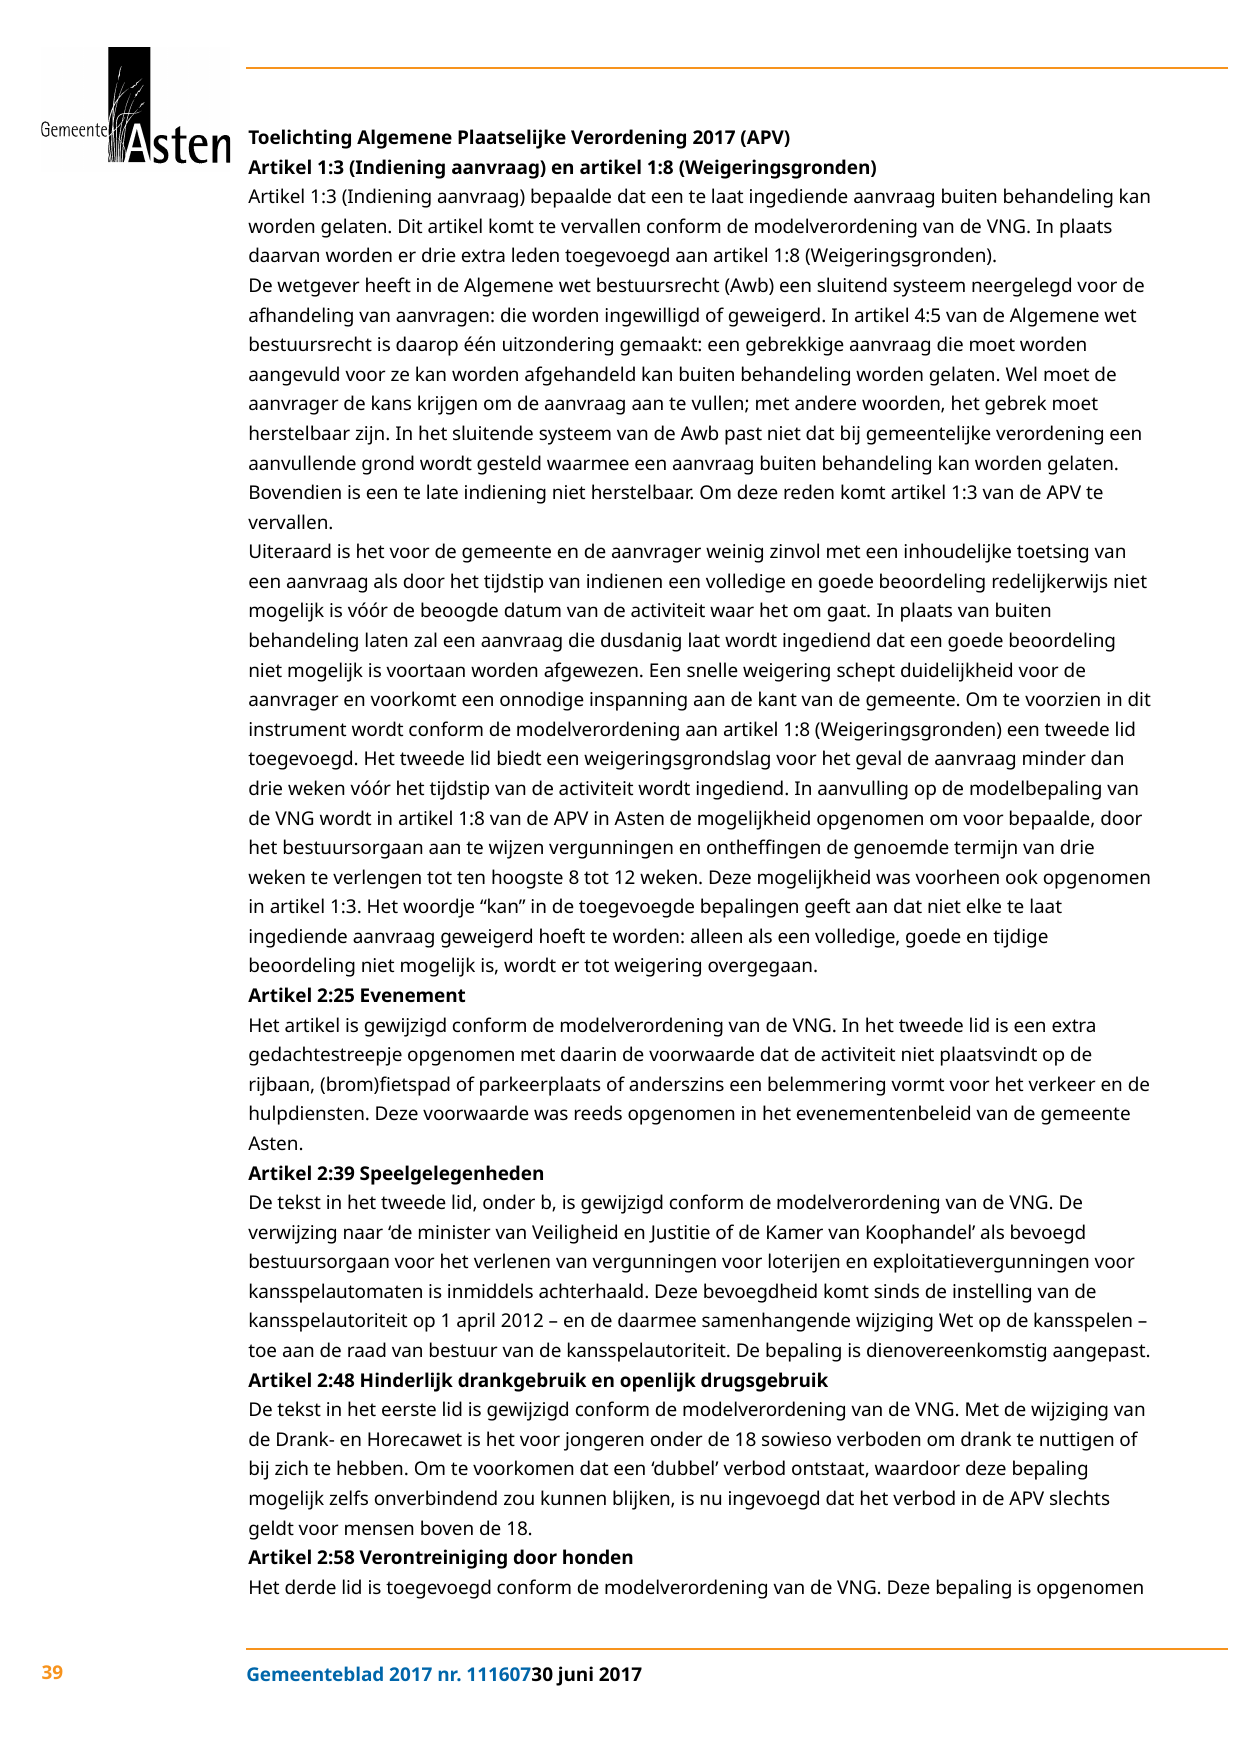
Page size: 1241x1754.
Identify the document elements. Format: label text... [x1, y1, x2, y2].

text Artikel 2:39 Speelgelegenheden [248, 1160, 1152, 1186]
text Artikel 2:48 Hinderlijk drankgebruik en openlijk drugsgebruik [248, 1367, 1152, 1393]
text Artikel 2:58 Verontreiniging door honden [248, 1544, 1152, 1570]
picture [41, 47, 231, 172]
text Artikel 1:3 (Indiening aanvraag) en artikel 1:8 (Weigeringsgronden) [248, 154, 1152, 180]
text Het artikel is gewijzigd conform de modelverordening van de VNG. In het tweede lid is een extra gedachtestreepje opgenomen met daarin de voorwaarde dat de activiteit niet plaatsvindt op de rijbaan, (brom)fietspad of parkeerplaats of anderszins een belemmering vormt voor het verkeer en de hulpdiensten. Deze voorwaarde was reeds opgenomen in het evenementenbeleid van de gemeente Asten. [248, 1012, 1152, 1156]
text De tekst in het tweede lid, onder b, is gewijzigd conform de modelverordening van de VNG. De verwijzing naar ‘de minister van Veiligheid en Justitie of de Kamer van Koophandel’ als bevoegd bestuursorgaan voor het verlenen van vergunningen voor loterijen en exploitatievergunningen voor kansspelautomaten is inmiddels achterhaald. Deze bevoegdheid komt sinds de instelling van de kansspelautoriteit op 1 april 2012 – en de daarmee samenhangende wijziging Wet op de kansspelen – toe aan de raad van bestuur van de kansspelautoriteit. De bepaling is dienovereenkomstig aangepast. [248, 1189, 1152, 1363]
text De wetgever heeft in de Algemene wet bestuursrecht (Awb) een sluitend systeem neergelegd voor de afhandeling van aanvragen: die worden ingewilligd of geweigerd. In artikel 4:5 van de Algemene wet bestuursrecht is daarop één uitzondering gemaakt: een gebrekkige aanvraag die moet worden aangevuld voor ze kan worden afgehandeld kan buiten behandeling worden gelaten. Wel moet de aanvrager de kans krijgen om de aanvraag aan te vullen; met andere woorden, het gebrek moet herstelbaar zijn. In het sluitende systeem van de Awb past niet dat bij gemeentelijke verordening een aanvullende grond wordt gesteld waarmee een aanvraag buiten behandeling kan worden gelaten. Bovendien is een te late indiening niet herstelbaar. Om deze reden komt artikel 1:3 van de APV te vervallen. [248, 272, 1152, 535]
text Toelichting Algemene Plaatselijke Verordening 2017 (APV) [248, 124, 1152, 150]
text Uiteraard is het voor de gemeente en de aanvrager weinig zinvol met een inhoudelijke toetsing van een aanvraag als door het tijdstip van indienen een volledige en goede beoordeling redelijkerwijs niet mogelijk is vóór de beoogde datum van de activiteit waar het om gaat. In plaats van buiten behandeling laten zal een aanvraag die dusdanig laat wordt ingediend dat een goede beoordeling niet mogelijk is voortaan worden afgewezen. Een snelle weigering schept duidelijkheid voor de aanvrager en voorkomt een onnodige inspanning aan de kant van de gemeente. Om te voorzien in dit instrument wordt conform de modelverordening aan artikel 1:8 (Weigeringsgronden) een tweede lid toegevoegd. Het tweede lid biedt een weigeringsgrondslag voor het geval de aanvraag minder dan drie weken vóór het tijdstip van de activiteit wordt ingediend. In aanvulling op de modelbepaling van de VNG wordt in artikel 1:8 van de APV in Asten de mogelijkheid opgenomen om voor bepaalde, door het bestuursorgaan aan te wijzen vergunningen en ontheffingen de genoemde termijn van drie weken te verlengen tot ten hoogste 8 tot 12 weken. Deze mogelijkheid was voorheen ook opgenomen in artikel 1:3. Het woordje “kan” in de toegevoegde bepalingen geeft aan dat niet elke te laat ingediende aanvraag geweigerd hoeft te worden: alleen als een volledige, goede en tijdige beoordeling niet mogelijk is, wordt er tot weigering overgegaan. [248, 538, 1152, 978]
text Artikel 1:3 (Indiening aanvraag) bepaalde dat een te laat ingediende aanvraag buiten behandeling kan worden gelaten. Dit artikel komt te vervallen conform de modelverordening van de VNG. In plaats daarvan worden er drie extra leden toegevoegd aan artikel 1:8 (Weigeringsgronden). [248, 183, 1152, 268]
text Artikel 2:25 Evenement [248, 982, 1152, 1008]
text De tekst in het eerste lid is gewijzigd conform de modelverordening van de VNG. Met de wijziging van de Drank- en Horecawet is het voor jongeren onder de 18 sowieso verboden om drank te nuttigen of bij zich te hebben. Om te voorkomen dat een ‘dubbel’ verbod ontstaat, waardoor deze bepaling mogelijk zelfs onverbindend zou kunnen blijken, is nu ingevoegd dat het verbod in de APV slechts geldt voor mensen boven de 18. [248, 1396, 1152, 1541]
text Het derde lid is toegevoegd conform de modelverordening van de VNG. Deze bepaling is opgenomen [248, 1574, 1152, 1600]
